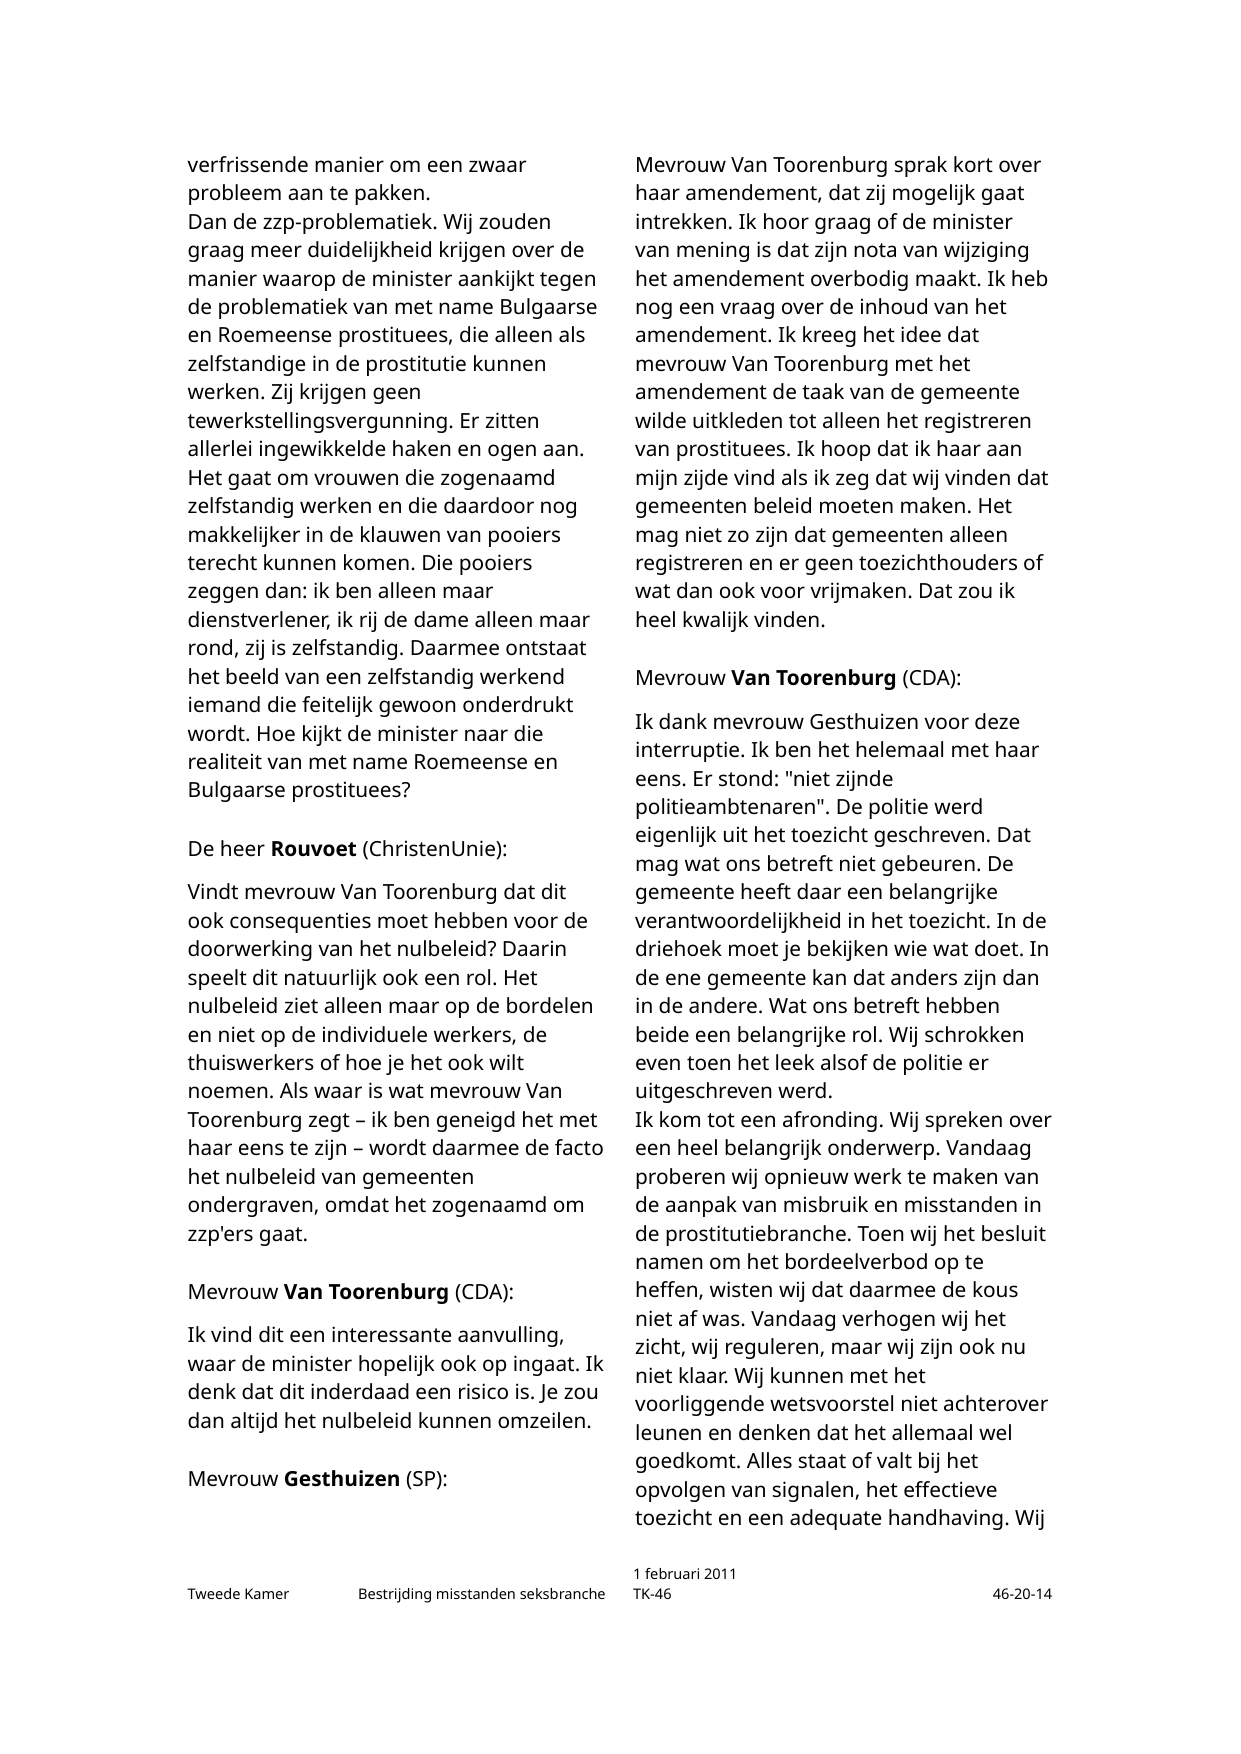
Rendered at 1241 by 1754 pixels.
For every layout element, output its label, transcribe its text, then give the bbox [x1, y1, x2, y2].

text verfrissende manier om een zwaar probleem aan te pakken. [187, 150, 605, 207]
text Mevrouw Gesthuizen (SP): [187, 1464, 605, 1493]
text Ik vind dit een interessante aanvulling, waar de minister hopelijk ook op ingaat. Ik denk dat dit inderdaad een risico is. Je zou dan altijd het nulbeleid kunnen omzeilen. [187, 1321, 605, 1434]
text Vindt mevrouw Van Toorenburg dat dit ook consequenties moet hebben voor de doorwerking van het nulbeleid? Daarin speelt dit natuurlijk ook een rol. Het nulbeleid ziet alleen maar op de bordelen en niet op de individuele werkers, de thuiswerkers of hoe je het ook wilt noemen. Als waar is wat mevrouw Van Toorenburg zegt – ik ben geneigd het met haar eens te zijn – wordt daarmee de facto het nulbeleid van gemeenten ondergraven, omdat het zogenaamd om zzp'ers gaat. [187, 877, 605, 1247]
text Mevrouw Van Toorenburg (CDA): [187, 1277, 605, 1306]
text Ik kom tot een afronding. Wij spreken over een heel belangrijk onderwerp. Vandaag proberen wij opnieuw werk te maken van de aanpak van misbruik en misstanden in de prostitutiebranche. Toen wij het besluit namen om het bordeelverbod op te heffen, wisten wij dat daarmee de kous niet af was. Vandaag verhogen wij het zicht, wij reguleren, maar wij zijn ook nu niet klaar. Wij kunnen met het voorliggende wetsvoorstel niet achterover leunen en denken dat het allemaal wel goedkomt. Alles staat of valt bij het opvolgen van signalen, het effectieve toezicht en een adequate handhaving. Wij [635, 1105, 1053, 1532]
text Mevrouw Van Toorenburg sprak kort over haar amendement, dat zij mogelijk gaat intrekken. Ik hoor graag of de minister van mening is dat zijn nota van wijziging het amendement overbodig maakt. Ik heb nog een vraag over de inhoud van het amendement. Ik kreeg het idee dat mevrouw Van Toorenburg met het amendement de taak van de gemeente wilde uitkleden tot alleen het registreren van prostituees. Ik hoop dat ik haar aan mijn zijde vind als ik zeg dat wij vinden dat gemeenten beleid moeten maken. Het mag niet zo zijn dat gemeenten alleen registreren en er geen toezichthouders of wat dan ook voor vrijmaken. Dat zou ik heel kwalijk vinden. [635, 150, 1053, 633]
text De heer Rouvoet (ChristenUnie): [187, 834, 605, 862]
text Ik dank mevrouw Gesthuizen voor deze interruptie. Ik ben het helemaal met haar eens. Er stond: "niet zijnde politieambtenaren". De politie werd eigenlijk uit het toezicht geschreven. Dat mag wat ons betreft niet gebeuren. De gemeente heeft daar een belangrijke verantwoordelijkheid in het toezicht. In de driehoek moet je bekijken wie wat doet. In de ene gemeente kan dat anders zijn dan in de andere. Wat ons betreft hebben beide een belangrijke rol. Wij schrokken even toen het leek alsof de politie er uitgeschreven werd. [635, 707, 1053, 1105]
text Dan de zzp-problematiek. Wij zouden graag meer duidelijkheid krijgen over de manier waarop de minister aankijkt tegen de problematiek van met name Bulgaarse en Roemeense prostituees, die alleen als zelfstandige in de prostitutie kunnen werken. Zij krijgen geen tewerkstellingsvergunning. Er zitten allerlei ingewikkelde haken en ogen aan. Het gaat om vrouwen die zogenaamd zelfstandig werken en die daardoor nog makkelijker in de klauwen van pooiers terecht kunnen komen. Die pooiers zeggen dan: ik ben alleen maar dienstverlener, ik rij de dame alleen maar rond, zij is zelfstandig. Daarmee ontstaat het beeld van een zelfstandig werkend iemand die feitelijk gewoon onderdrukt wordt. Hoe kijkt de minister naar die realiteit van met name Roemeense en Bulgaarse prostituees? [187, 207, 605, 804]
text Mevrouw Van Toorenburg (CDA): [635, 663, 1053, 692]
